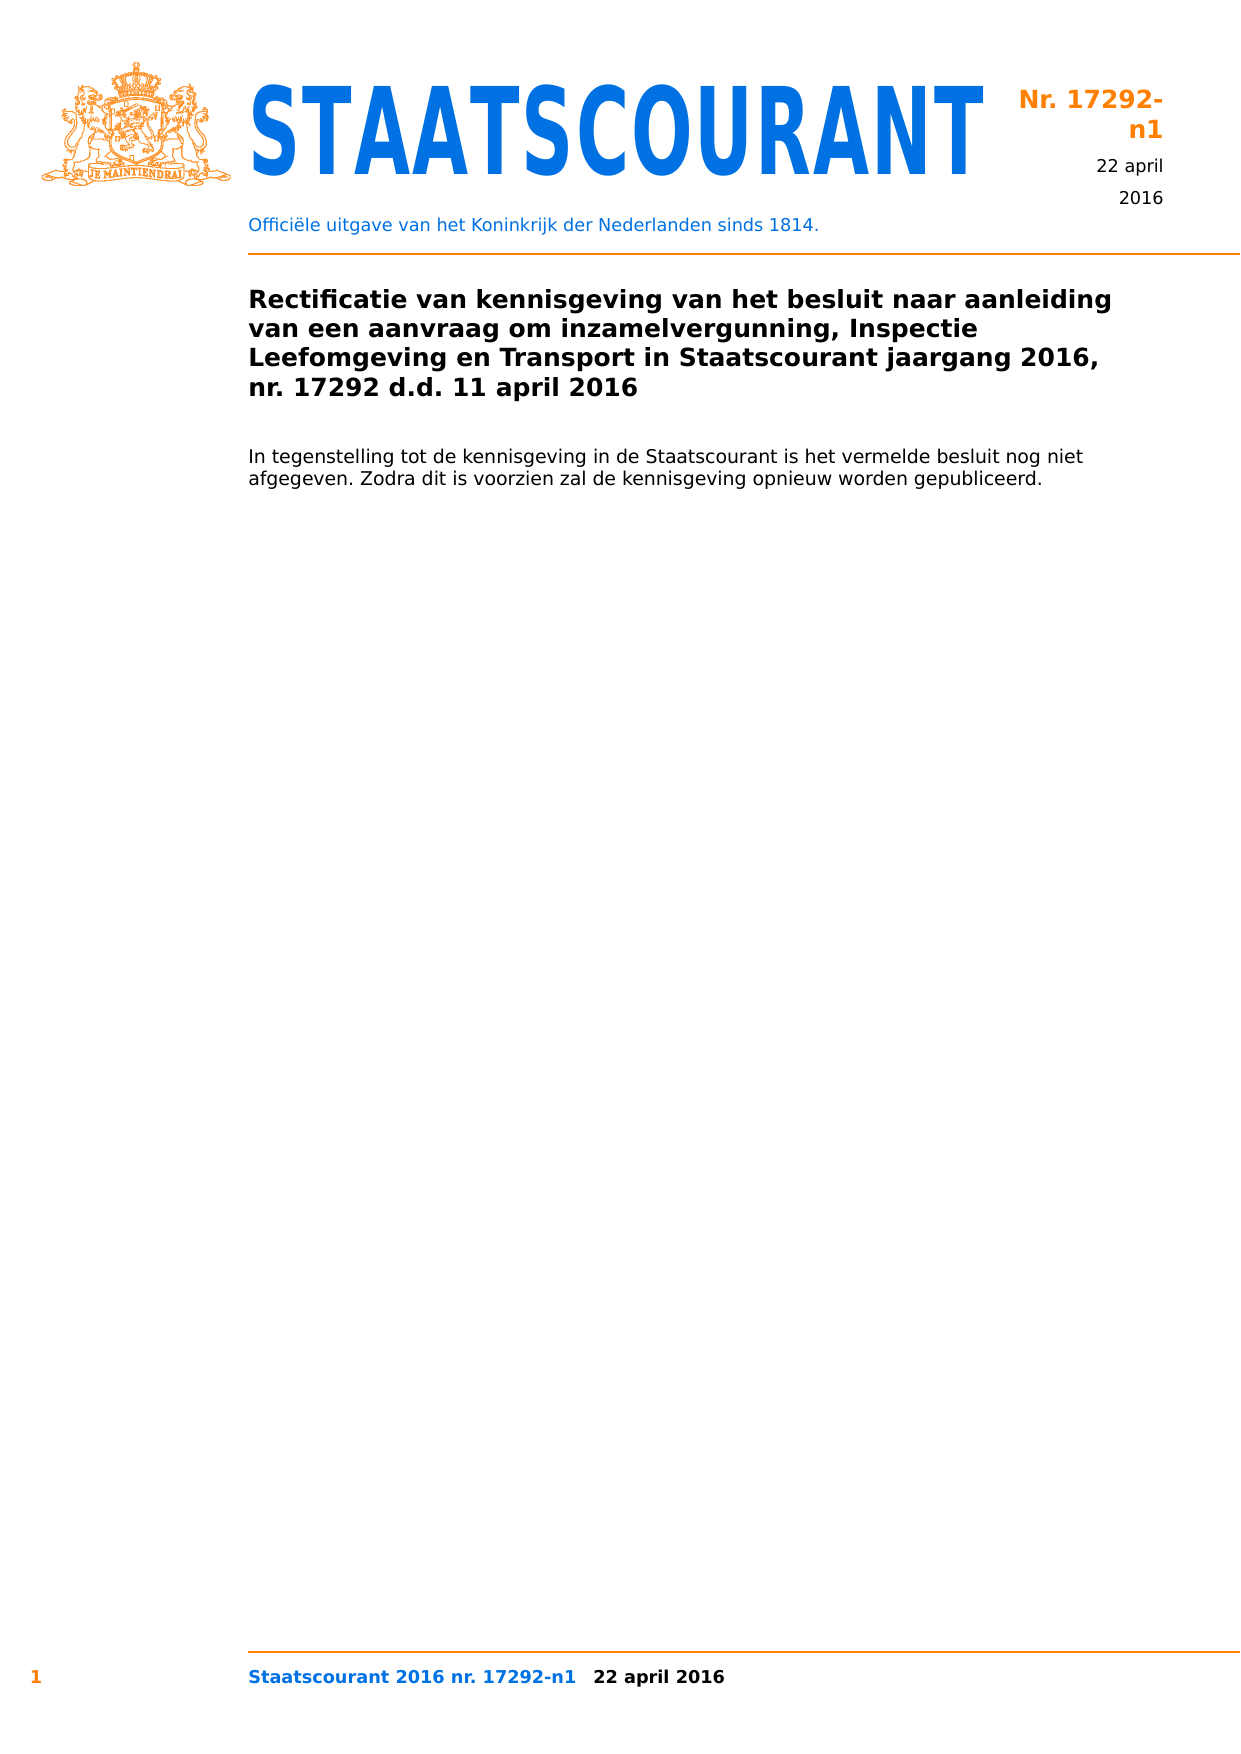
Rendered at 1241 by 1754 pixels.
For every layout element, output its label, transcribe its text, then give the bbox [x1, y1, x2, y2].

table_header [25, 62, 248, 253]
table_cell Officiële uitgave van het Koninkrijk der Nederlanden sinds 1814. [248, 215, 1240, 253]
table_cell 22 april [998, 150, 1240, 182]
table_header Nr. 17292-n1 [998, 62, 1240, 150]
table_cell 2016 [998, 183, 1240, 215]
table_header STAATSCOURANT [248, 62, 998, 215]
picture [41, 62, 231, 186]
text In tegenstelling tot de kennisgeving in de Staatscourant is het vermelde besluit nog niet afgegeven. Zodra dit is voorzien zal de kennisgeving opnieuw worden gepubliceerd. [248, 446, 1163, 490]
subtitle Rectificatie van kennisgeving van het besluit naar aanleiding van een aanvraag om inzamelvergunning, Inspectie Leefomgeving en Transport in Staatscourant jaargang 2016, nr. 17292 d.d. 11 april 2016 [248, 285, 1163, 402]
